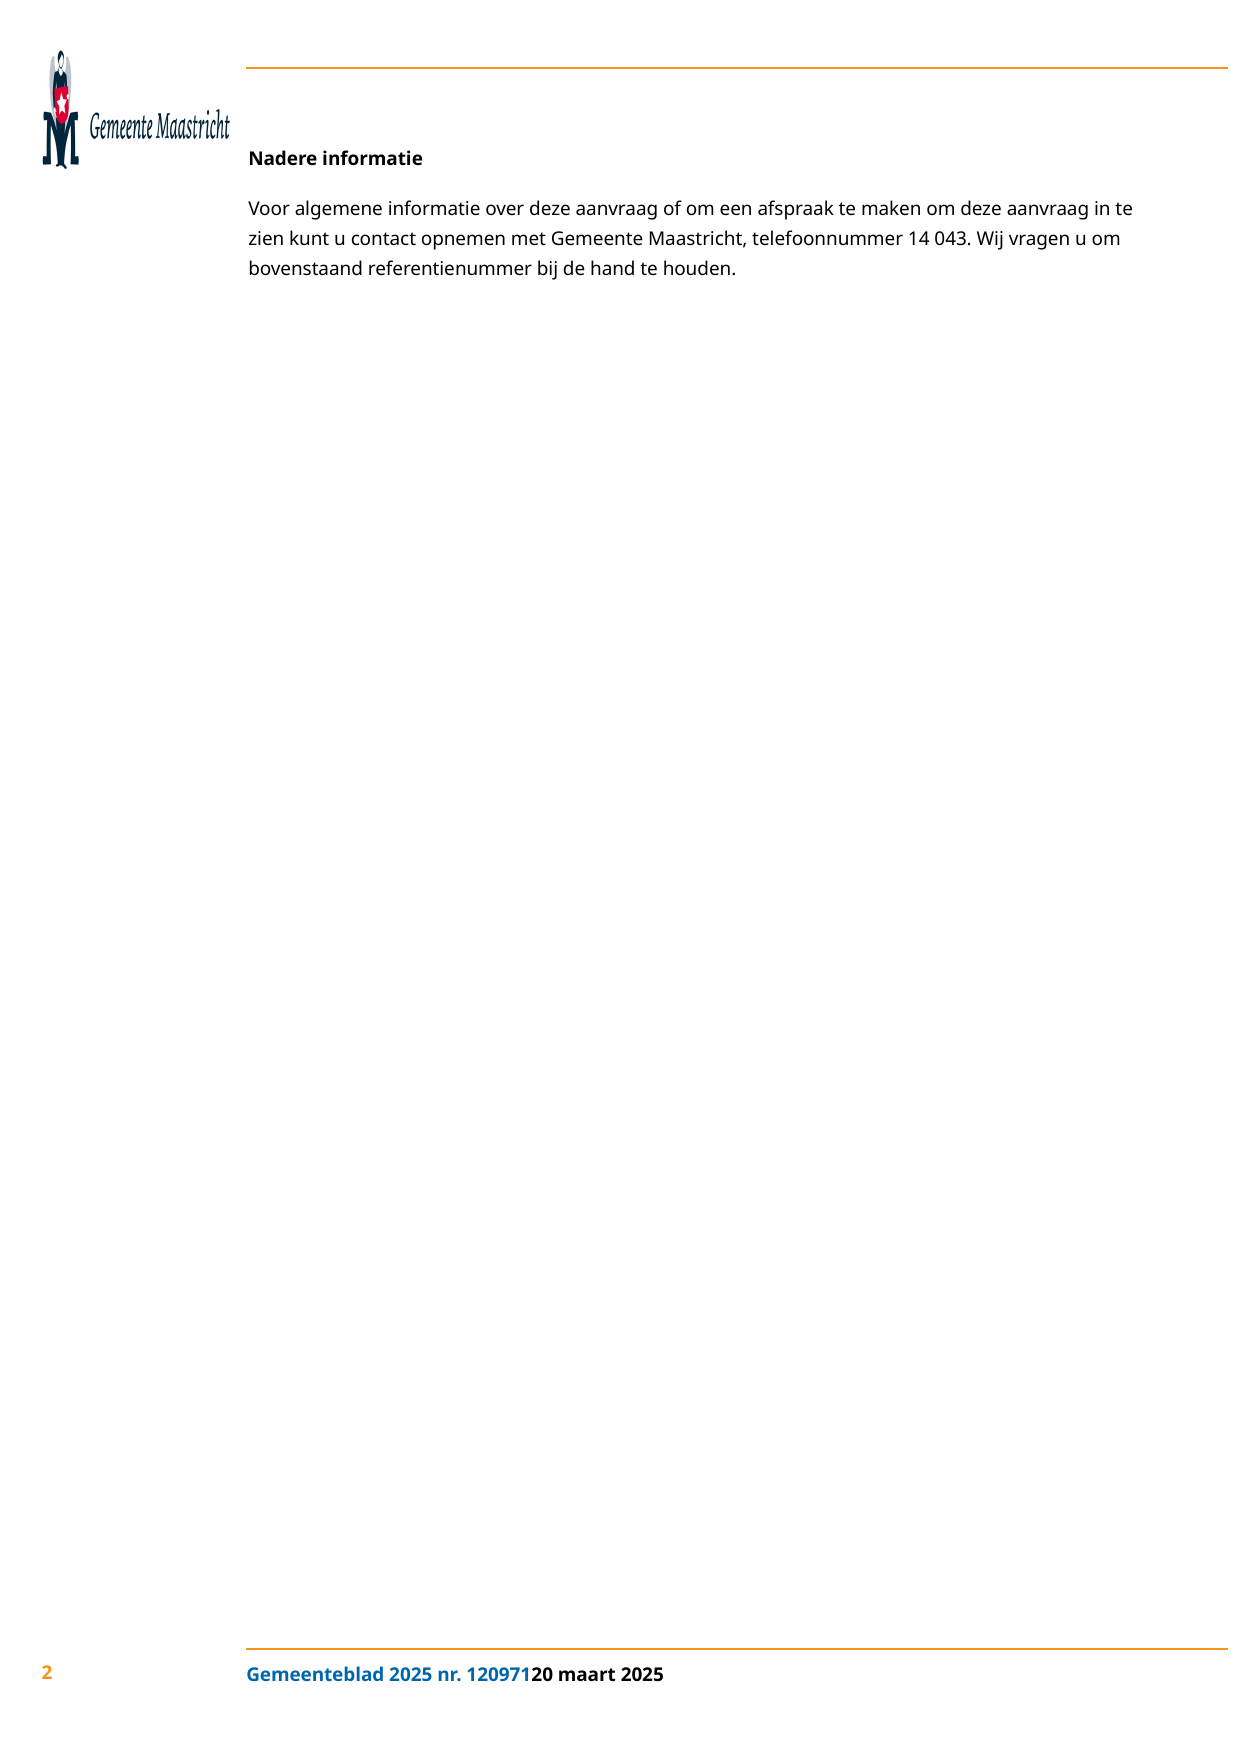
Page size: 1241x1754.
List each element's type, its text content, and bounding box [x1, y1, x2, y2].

text Nadere informatie [248, 145, 1152, 171]
text Voor algemene informatie over deze aanvraag of om een afspraak te maken om deze aanvraag in te zien kunt u contact opnemen met Gemeente Maastricht, telefoonnummer 14 043. Wij vragen u om bovenstaand referentienummer bij de hand te houden. [248, 196, 1152, 281]
picture [41, 47, 231, 172]
